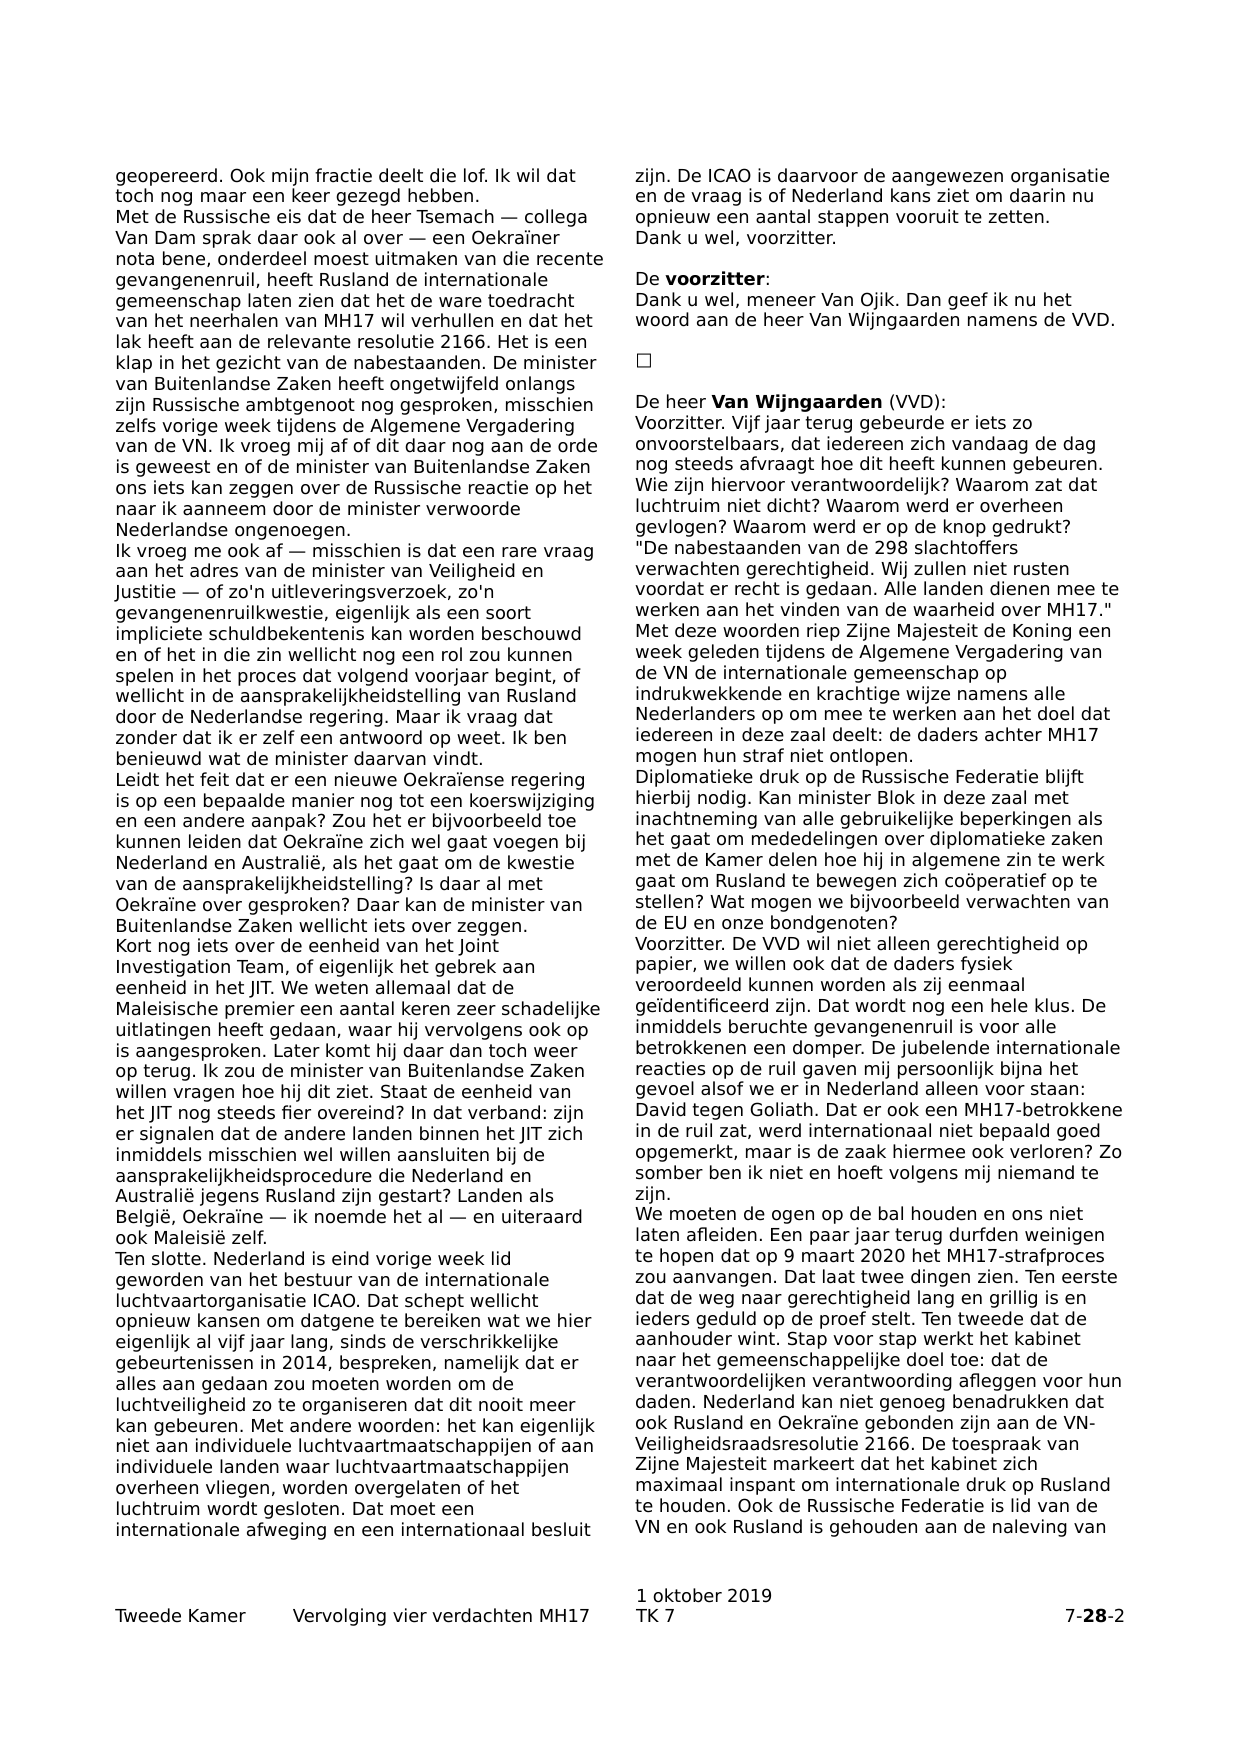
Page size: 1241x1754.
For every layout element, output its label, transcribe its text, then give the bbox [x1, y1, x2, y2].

text Voorzitter. Vijf jaar terug gebeurde er iets zo onvoorstelbaars, dat iedereen zich vandaag de dag nog steeds afvraagt hoe dit heeft kunnen gebeuren. Wie zijn hiervoor verantwoordelijk? Waarom zat dat luchtruim niet dicht? Waarom werd er overheen gevlogen? Waarom werd er op de knop gedrukt? [635, 412, 1125, 537]
text Met de Russische eis dat de heer Tsemach — collega Van Dam sprak daar ook al over — een Oekraïner nota bene, onderdeel moest uitmaken van die recente gevangenenruil, heeft Rusland de internationale gemeenschap laten zien dat het de ware toedracht van het neerhalen van MH17 wil verhullen en dat het lak heeft aan de relevante resolutie 2166. Het is een klap in het gezicht van de nabestaanden. De minister van Buitenlandse Zaken heeft ongetwijfeld onlangs zijn Russische ambtgenoot nog gesproken, misschien zelfs vorige week tijdens de Algemene Vergadering van de VN. Ik vroeg mij af of dit daar nog aan de orde is geweest en of de minister van Buitenlandse Zaken ons iets kan zeggen over de Russische reactie op het naar ik aanneem door de minister verwoorde Nederlandse ongenoegen. [115, 207, 605, 540]
text De voorzitter: [635, 269, 1125, 289]
text Ten slotte. Nederland is eind vorige week lid geworden van het bestuur van de internationale luchtvaartorganisatie ICAO. Dat schept wellicht opnieuw kansen om datgene te bereiken wat we hier eigenlijk al vijf jaar lang, sinds de verschrikkelijke gebeurtenissen in 2014, bespreken, namelijk dat er alles aan gedaan zou moeten worden om de luchtveiligheid zo te organiseren dat dit nooit meer kan gebeuren. Met andere woorden: het kan eigenlijk niet aan individuele luchtvaartmaatschappijen of aan individuele landen waar luchtvaartmaatschappijen overheen vliegen, worden overgelaten of het luchtruim wordt gesloten. Dat moet een internationale afweging en een internationaal besluit [115, 1249, 605, 1540]
text Ik vroeg me ook af — misschien is dat een rare vraag aan het adres van de minister van Veiligheid en Justitie — of zo'n uitleveringsverzoek, zo'n gevangenenruilkwestie, eigenlijk als een soort impliciete schuldbekentenis kan worden beschouwd en of het in die zin wellicht nog een rol zou kunnen spelen in het proces dat volgend voorjaar begint, of wellicht in de aansprakelijkheidstelling van Rusland door de Nederlandse regering. Maar ik vraag dat zonder dat ik er zelf een antwoord op weet. Ik ben benieuwd wat de minister daarvan vindt. [115, 540, 605, 769]
text Dank u wel, meneer Van Ojik. Dan geef ik nu het woord aan de heer Van Wijngaarden namens de VVD. [635, 289, 1125, 331]
text Voorzitter. De VVD wil niet alleen gerechtigheid op papier, we willen ook dat de daders fysiek veroordeeld kunnen worden als zij eenmaal geïdentificeerd zijn. Dat wordt nog een hele klus. De inmiddels beruchte gevangenenruil is voor alle betrokkenen een domper. De jubelende internationale reacties op de ruil gaven mij persoonlijk bijna het gevoel alsof we er in Nederland alleen voor staan: David tegen Goliath. Dat er ook een MH17-betrokkene in de ruil zat, werd internationaal niet bepaald goed opgemerkt, maar is de zaak hiermee ook verloren? Zo somber ben ik niet en hoeft volgens mij niemand te zijn. [635, 933, 1125, 1204]
text Kort nog iets over de eenheid van het Joint Investigation Team, of eigenlijk het gebrek aan eenheid in het JIT. We weten allemaal dat de Maleisische premier een aantal keren zeer schadelijke uitlatingen heeft gedaan, waar hij vervolgens ook op is aangesproken. Later komt hij daar dan toch weer op terug. Ik zou de minister van Buitenlandse Zaken willen vragen hoe hij dit ziet. Staat de eenheid van het JIT nog steeds fier overeind? In dat verband: zijn er signalen dat de andere landen binnen het JIT zich inmiddels misschien wel willen aansluiten bij de aansprakelijkheidsprocedure die Nederland en Australië jegens Rusland zijn gestart? Landen als België, Oekraïne — ik noemde het al — en uiteraard ook Maleisië zelf. [115, 936, 605, 1249]
text ⬜ [635, 351, 1125, 372]
text Diplomatieke druk op de Russische Federatie blijft hierbij nodig. Kan minister Blok in deze zaal met inachtneming van alle gebruikelijke beperkingen als het gaat om mededelingen over diplomatieke zaken met de Kamer delen hoe hij in algemene zin te werk gaat om Rusland te bewegen zich coöperatief op te stellen? Wat mogen we bijvoorbeeld verwachten van de EU en onze bondgenoten? [635, 767, 1125, 933]
text "De nabestaanden van de 298 slachtoffers verwachten gerechtigheid. Wij zullen niet rusten voordat er recht is gedaan. Alle landen dienen mee te werken aan het vinden van de waarheid over MH17." Met deze woorden riep Zijne Majesteit de Koning een week geleden tijdens de Algemene Vergadering van de VN de internationale gemeenschap op indrukwekkende en krachtige wijze namens alle Nederlanders op om mee te werken aan het doel dat iedereen in deze zaal deelt: de daders achter MH17 mogen hun straf niet ontlopen. [635, 537, 1125, 767]
text Dank u wel, voorzitter. [635, 228, 1125, 249]
text We moeten de ogen op de bal houden en ons niet laten afleiden. Een paar jaar terug durfden weinigen te hopen dat op 9 maart 2020 het MH17-strafproces zou aanvangen. Dat laat twee dingen zien. Ten eerste dat de weg naar gerechtigheid lang en grillig is en ieders geduld op de proef stelt. Ten tweede dat de aanhouder wint. Stap voor stap werkt het kabinet naar het gemeenschappelijke doel toe: dat de verantwoordelijken verantwoording afleggen voor hun daden. Nederland kan niet genoeg benadrukken dat ook Rusland en Oekraïne gebonden zijn aan de VN-Veiligheidsraadsresolutie 2166. De toespraak van Zijne Majesteit markeert dat het kabinet zich maximaal inspant om internationale druk op Rusland te houden. Ook de Russische Federatie is lid van de VN en ook Rusland is gehouden aan de naleving van [635, 1204, 1125, 1537]
text De heer Van Wijngaarden (VVD): [635, 392, 1125, 412]
text geopereerd. Ook mijn fractie deelt die lof. Ik wil dat toch nog maar een keer gezegd hebben. [115, 165, 605, 207]
text zijn. De ICAO is daarvoor de aangewezen organisatie en de vraag is of Nederland kans ziet om daarin nu opnieuw een aantal stappen vooruit te zetten. [635, 165, 1125, 228]
text Leidt het feit dat er een nieuwe Oekraïense regering is op een bepaalde manier nog tot een koerswijziging en een andere aanpak? Zou het er bijvoorbeeld toe kunnen leiden dat Oekraïne zich wel gaat voegen bij Nederland en Australië, als het gaat om de kwestie van de aansprakelijkheidstelling? Is daar al met Oekraïne over gesproken? Daar kan de minister van Buitenlandse Zaken wellicht iets over zeggen. [115, 769, 605, 936]
